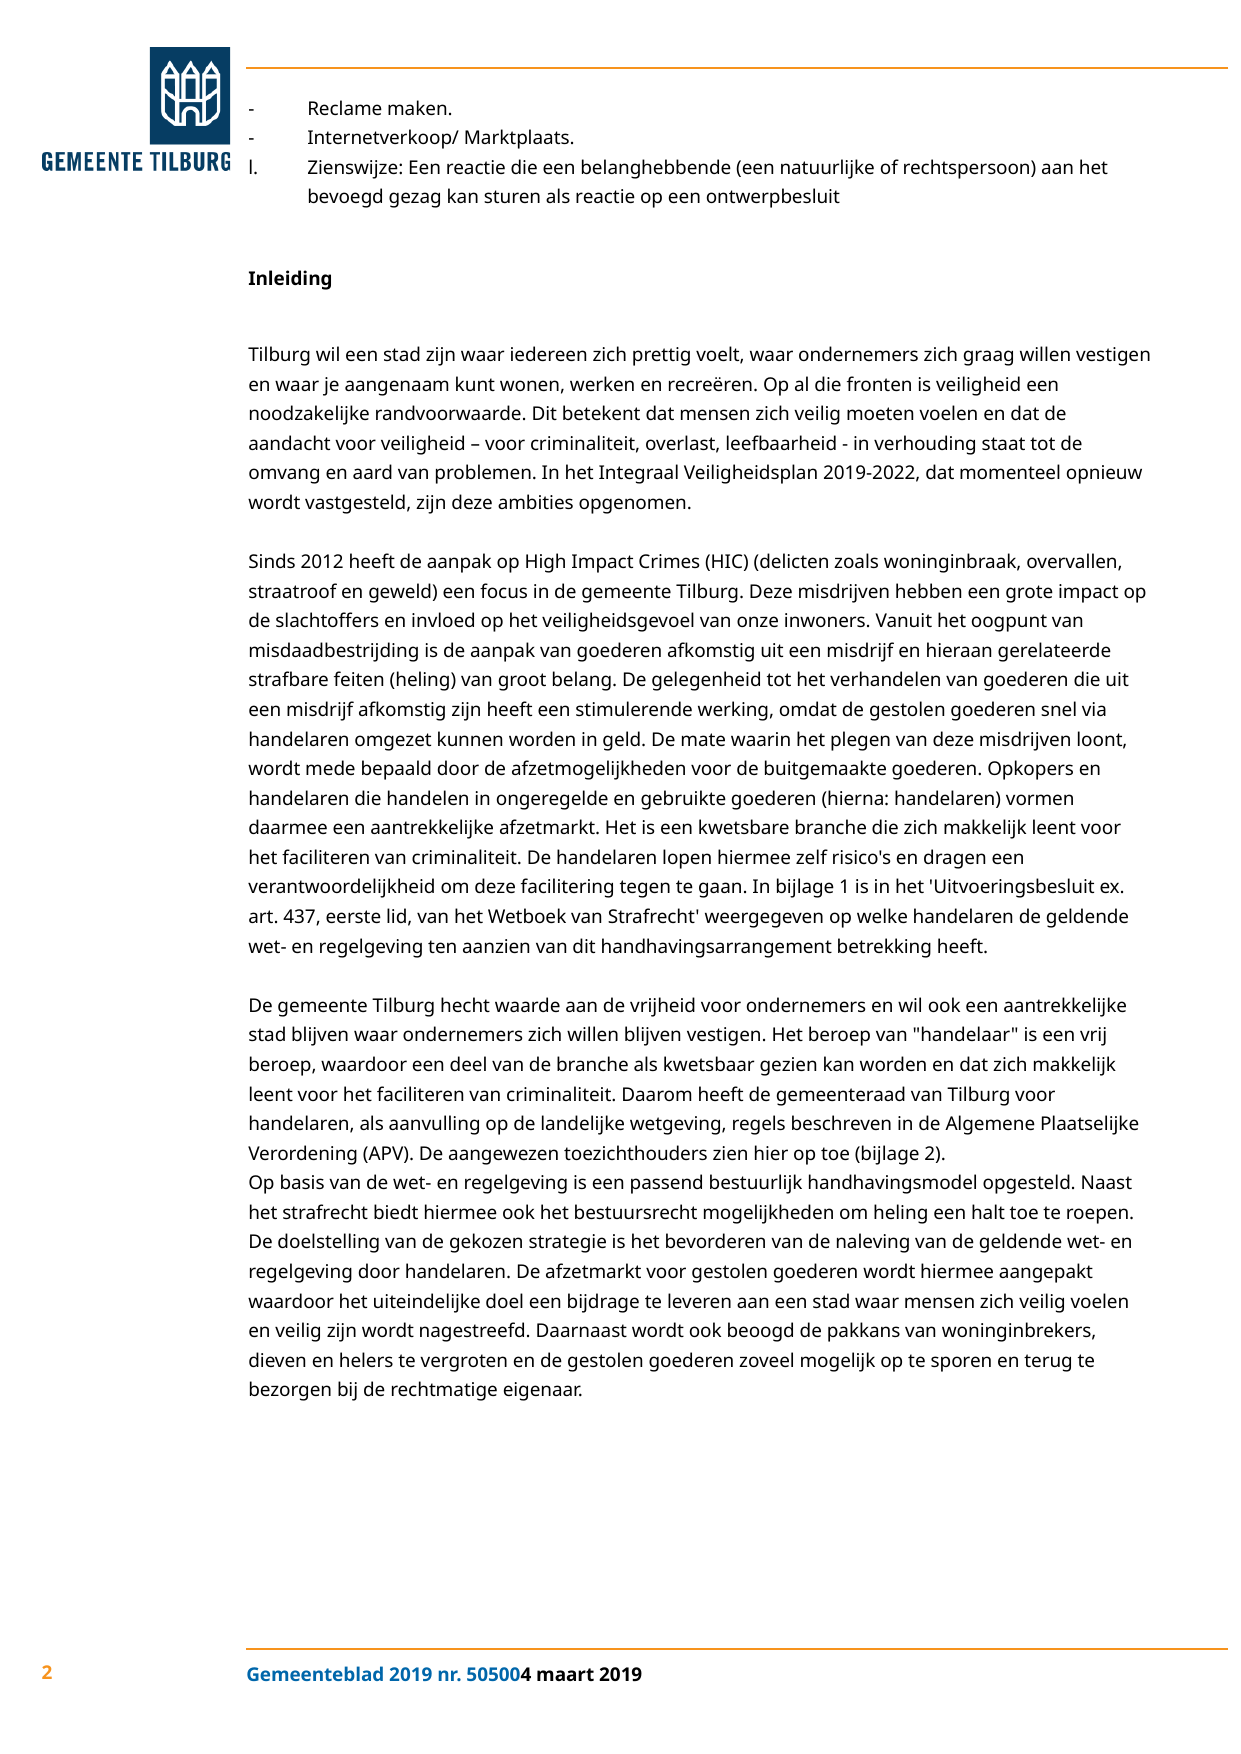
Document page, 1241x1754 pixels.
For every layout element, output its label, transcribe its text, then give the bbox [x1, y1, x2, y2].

text Tilburg wil een stad zijn waar iedereen zich prettig voelt, waar ondernemers zich graag willen vestigen en waar je aangenaam kunt wonen, werken en recreëren. Op al die fronten is veiligheid een noodzakelijke randvoorwaarde. Dit betekent dat mensen zich veilig moeten voelen en dat de aandacht voor veiligheid – voor criminaliteit, overlast, leefbaarheid - in verhouding staat tot de omvang en aard van problemen. In het Integraal Veiligheidsplan 2019-2022, dat momenteel opnieuw wordt vastgesteld, zijn deze ambities opgenomen. [248, 341, 1152, 515]
text De gemeente Tilburg hecht waarde aan de vrijheid voor ondernemers en wil ook een aantrekkelijke stad blijven waar ondernemers zich willen blijven vestigen. Het beroep van "handelaar" is een vrij beroep, waardoor een deel van de branche als kwetsbaar gezien kan worden en dat zich makkelijk leent voor het faciliteren van criminaliteit. Daarom heeft de gemeenteraad van Tilburg voor handelaren, als aanvulling op de landelijke wetgeving, regels beschreven in de Algemene Plaatselijke Verordening (APV). De aangewezen toezichthouders zien hier op toe (bijlage 2). [248, 992, 1152, 1166]
text Op basis van de wet- en regelgeving is een passend bestuurlijk handhavingsmodel opgesteld. Naast het strafrecht biedt hiermee ook het bestuursrecht mogelijkheden om heling een halt toe te roepen. De doelstelling van de gekozen strategie is het bevorderen van de naleving van de geldende wet- en regelgeving door handelaren. De afzetmarkt voor gestolen goederen wordt hiermee aangepakt waardoor het uiteindelijke doel een bijdrage te leveren aan een stad waar mensen zich veilig voelen en veilig zijn wordt nagestreefd. Daarnaast wordt ook beoogd de pakkans van woninginbrekers, dieven en helers te vergroten en de gestolen goederen zoveel mogelijk op te sporen en terug te bezorgen bij de rechtmatige eigenaar. [248, 1169, 1152, 1402]
list Zienswijze: Een reactie die een belanghebbende (een natuurlijke of rechtspersoon) aan het bevoegd gezag kan sturen als reactie op een ontwerpbesluit [248, 154, 1152, 209]
picture [41, 47, 231, 172]
list Internetverkoop/ Marktplaats. [248, 124, 1152, 150]
text Sinds 2012 heeft de aanpak op High Impact Crimes (HIC) (delicten zoals woninginbraak, overvallen, straatroof en geweld) een focus in de gemeente Tilburg. Deze misdrijven hebben een grote impact op de slachtoffers en invloed op het veiligheidsgevoel van onze inwoners. Vanuit het oogpunt van misdaadbestrijding is de aanpak van goederen afkomstig uit een misdrijf en hieraan gerelateerde strafbare feiten (heling) van groot belang. De gelegenheid tot het verhandelen van goederen die uit een misdrijf afkomstig zijn heeft een stimulerende werking, omdat de gestolen goederen snel via handelaren omgezet kunnen worden in geld. De mate waarin het plegen van deze misdrijven loont, wordt mede bepaald door de afzetmogelijkheden voor de buitgemaakte goederen. Opkopers en handelaren die handelen in ongeregelde en gebruikte goederen (hierna: handelaren) vormen daarmee een aantrekkelijke afzetmarkt. Het is een kwetsbare branche die zich makkelijk leent voor het faciliteren van criminaliteit. De handelaren lopen hiermee zelf risico's en dragen een verantwoordelijkheid om deze facilitering tegen te gaan. In bijlage 1 is in het 'Uitvoeringsbesluit ex. art. 437, eerste lid, van het Wetboek van Strafrecht' weergegeven op welke handelaren de geldende wet- en regelgeving ten aanzien van dit handhavingsarrangement betrekking heeft. [248, 548, 1152, 959]
text Inleiding [248, 263, 1152, 292]
list Reclame maken. [248, 95, 1152, 121]
